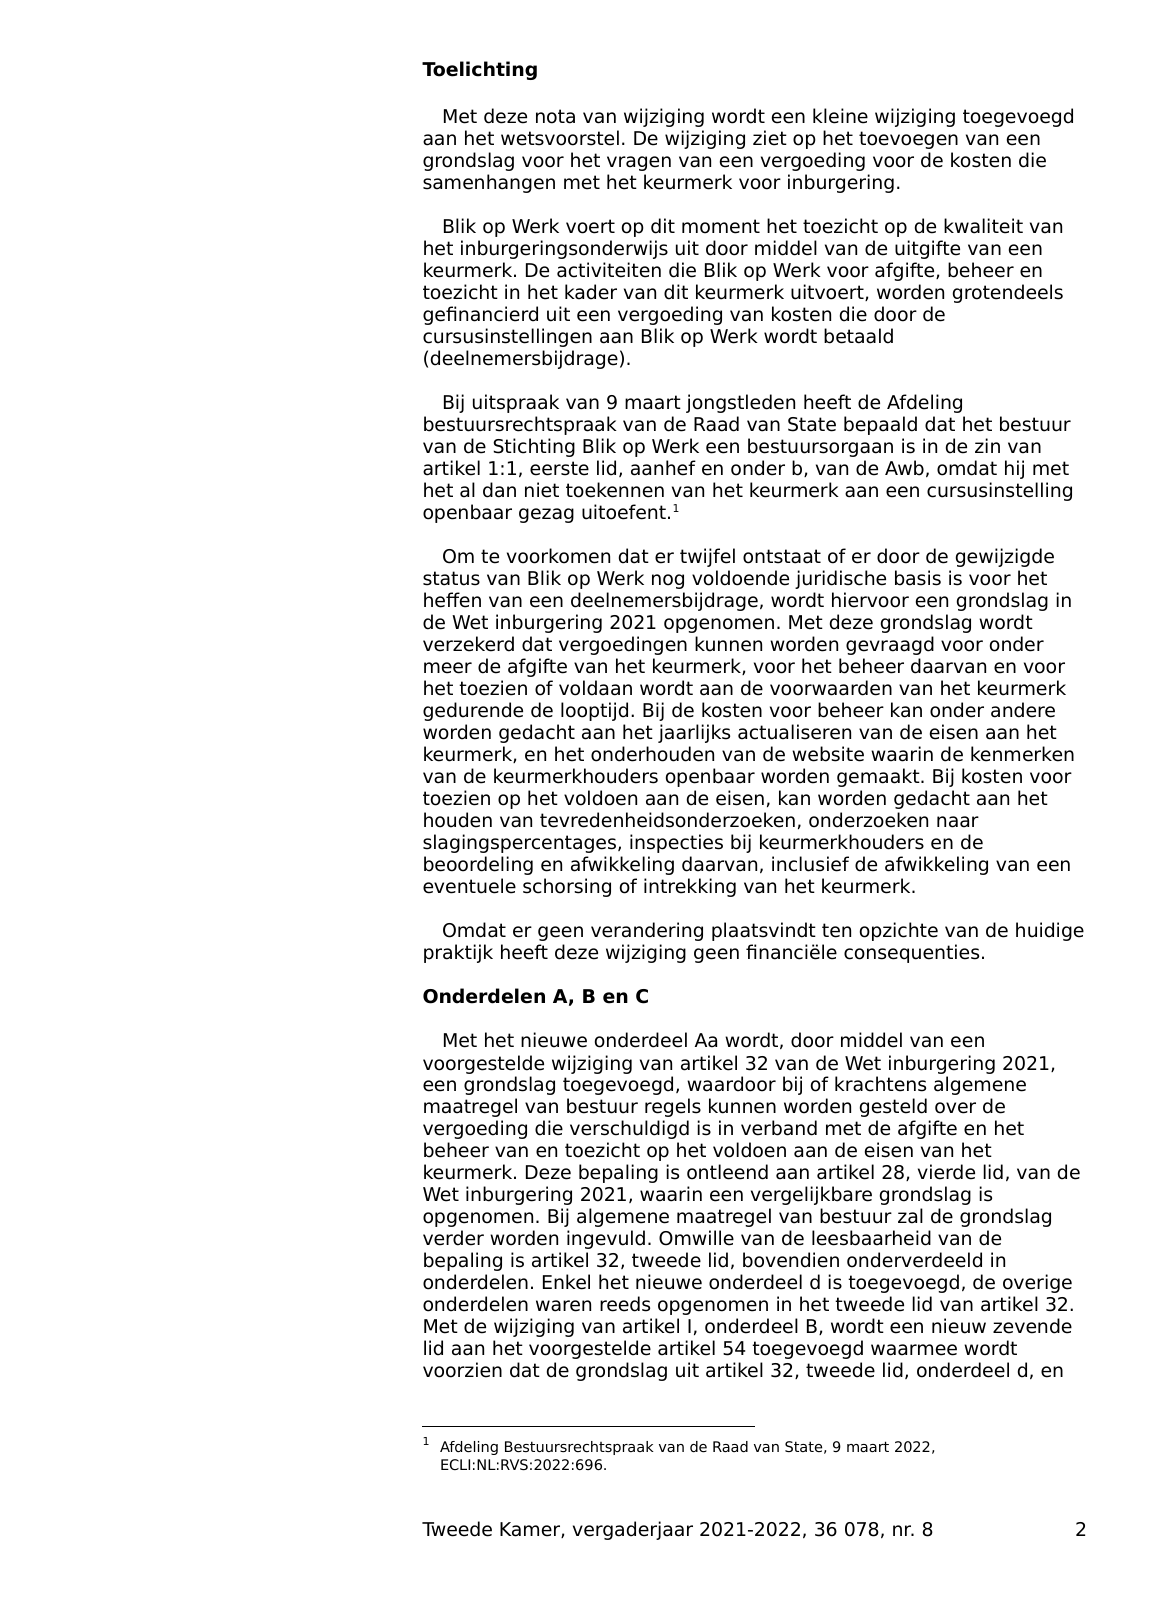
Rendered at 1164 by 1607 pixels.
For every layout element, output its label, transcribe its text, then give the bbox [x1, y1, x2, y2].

text Omdat er geen verandering plaatsvindt ten opzichte van de huidige praktijk heeft deze wijziging geen financiële consequenties. [422, 920, 1087, 964]
text Om te voorkomen dat er twijfel ontstaat of er door de gewijzigde status van Blik op Werk nog voldoende juridische basis is voor het heffen van een deelnemersbijdrage, wordt hiervoor een grondslag in de Wet inburgering 2021 opgenomen. Met deze grondslag wordt verzekerd dat vergoedingen kunnen worden gevraagd voor onder meer de afgifte van het keurmerk, voor het beheer daarvan en voor het toezien of voldaan wordt aan de voorwaarden van het keurmerk gedurende de looptijd. Bij de kosten voor beheer kan onder andere worden gedacht aan het jaarlijks actualiseren van de eisen aan het keurmerk, en het onderhouden van de website waarin de kenmerken van de keurmerkhouders openbaar worden gemaakt. Bij kosten voor toezien op het voldoen aan de eisen, kan worden gedacht aan het houden van tevredenheidsonderzoeken, onderzoeken naar slagingspercentages, inspecties bij keurmerkhouders en de beoordeling en afwikkeling daarvan, inclusief de afwikkeling van een eventuele schorsing of intrekking van het keurmerk. [422, 546, 1087, 898]
text Blik op Werk voert op dit moment het toezicht op de kwaliteit van het inburgeringsonderwijs uit door middel van de uitgifte van een keurmerk. De activiteiten die Blik op Werk voor afgifte, beheer en toezicht in het kader van dit keurmerk uitvoert, worden grotendeels gefinancierd uit een vergoeding van kosten die door de cursusinstellingen aan Blik op Werk wordt betaald (deelnemersbijdrage). [422, 216, 1087, 370]
text Bij uitspraak van 9 maart jongstleden heeft de Afdeling bestuursrechtspraak van de Raad van State bepaald dat het bestuur van de Stichting Blik op Werk een bestuursorgaan is in de zin van artikel 1:1, eerste lid, aanhef en onder b, van de Awb, omdat hij met het al dan niet toekennen van het keurmerk aan een cursusinstelling openbaar gezag uitoefent. [422, 392, 1087, 524]
text Met het nieuwe onderdeel Aa wordt, door middel van een voorgestelde wijziging van artikel 32 van de Wet inburgering 2021, een grondslag toegevoegd, waardoor bij of krachtens algemene maatregel van bestuur regels kunnen worden gesteld over de vergoeding die verschuldigd is in verband met de afgifte en het beheer van en toezicht op het voldoen aan de eisen van het keurmerk. Deze bepaling is ontleend aan artikel 28, vierde lid, van de Wet inburgering 2021, waarin een vergelijkbare grondslag is opgenomen. Bij algemene maatregel van bestuur zal de grondslag verder worden ingevuld. Omwille van de leesbaarheid van de bepaling is artikel 32, tweede lid, bovendien onderverdeeld in onderdelen. Enkel het nieuwe onderdeel d is toegevoegd, de overige onderdelen waren reeds opgenomen in het tweede lid van artikel 32. Met de wijziging van artikel I, onderdeel B, wordt een nieuw zevende lid aan het voorgestelde artikel 54 toegevoegd waarmee wordt voorzien dat de grondslag uit artikel 32, tweede lid, onderdeel d, en [422, 1030, 1087, 1382]
text Afdeling Bestuursrechtspraak van de Raad van State, 9 maart 2022, ECLI:NL:RVS:2022:696. [422, 1435, 1087, 1474]
subtitle Onderdelen A, B en C [422, 986, 1087, 1008]
text Met deze nota van wijziging wordt een kleine wijziging toegevoegd aan het wetsvoorstel. De wijziging ziet op het toevoegen van een grondslag voor het vragen van een vergoeding voor de kosten die samenhangen met het keurmerk voor inburgering. [422, 106, 1087, 194]
subtitle Toelichting [422, 59, 1087, 81]
